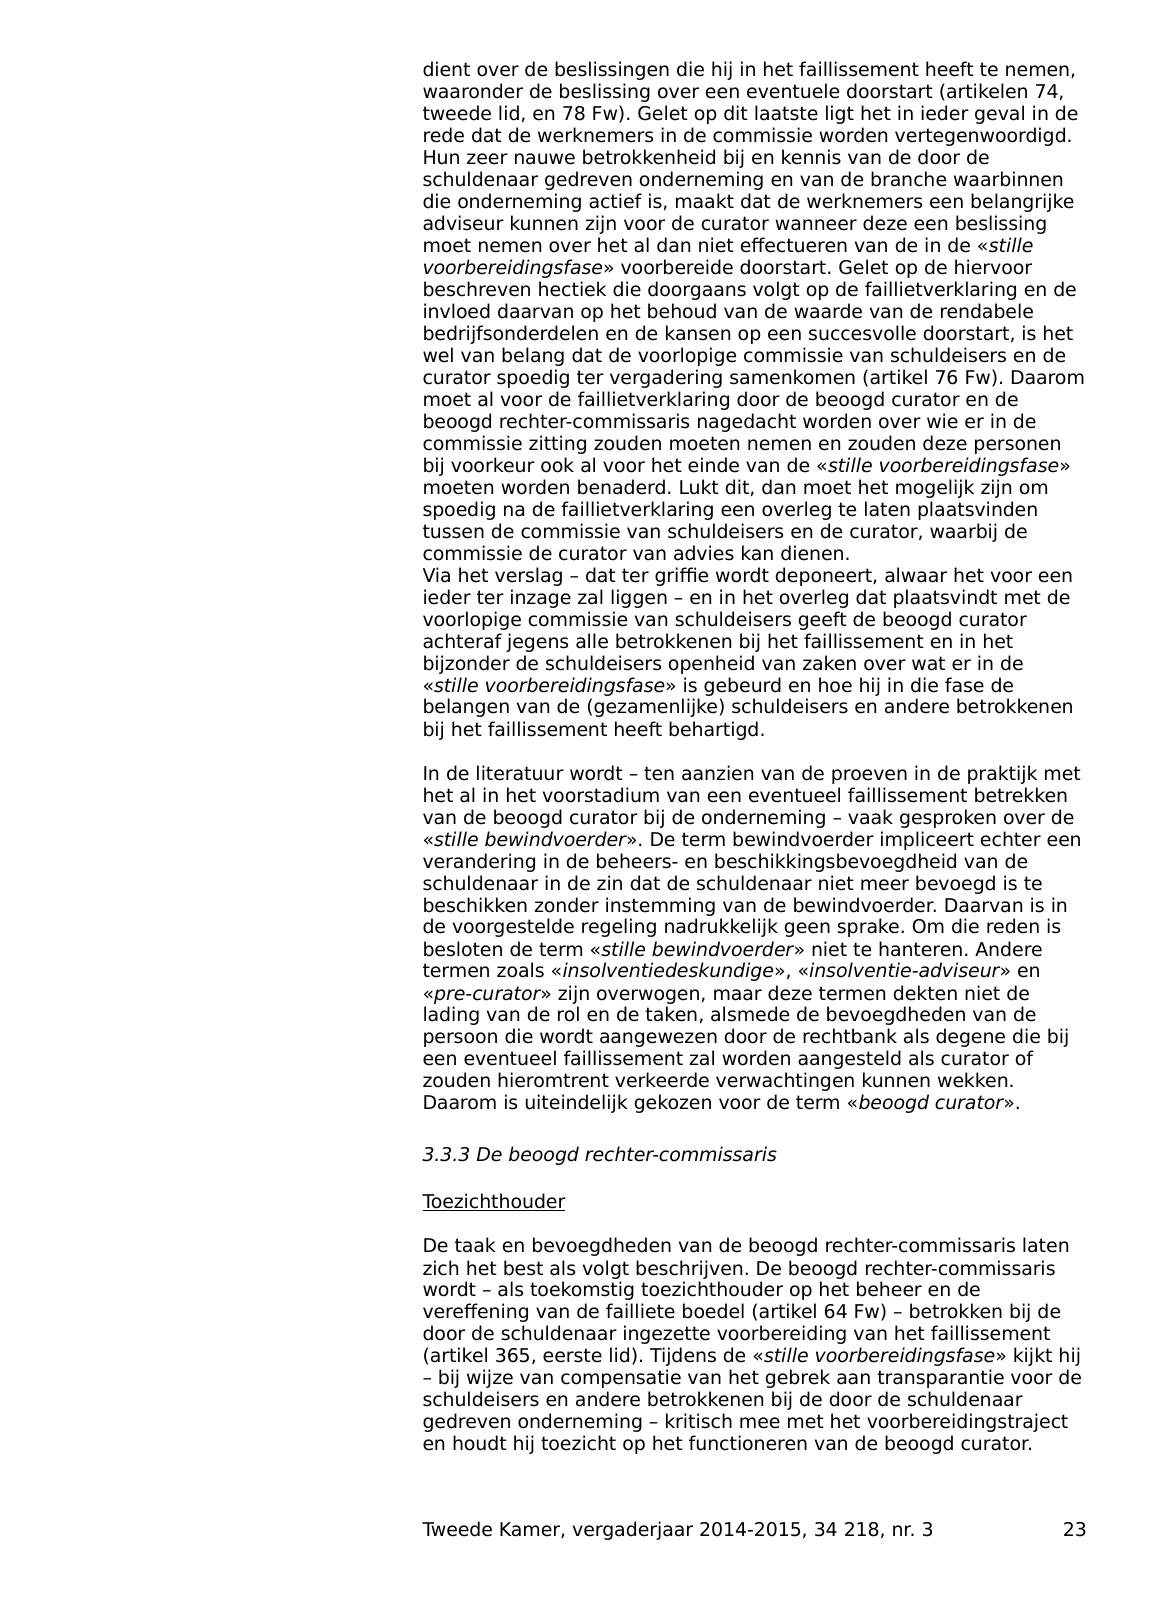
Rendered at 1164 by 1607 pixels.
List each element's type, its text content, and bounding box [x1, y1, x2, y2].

text De taak en bevoegdheden van de beoogd rechter-commissaris laten zich het best als volgt beschrijven. De beoogd rechter-commissaris wordt – als toekomstig toezichthouder op het beheer en de vereffening van de failliete boedel (artikel 64 Fw) – betrokken bij de door de schuldenaar ingezette voorbereiding van het faillissement (artikel 365, eerste lid). Tijdens de «stille voorbereidingsfase» kijkt hij – bij wijze van compensatie van het gebrek aan transparantie voor de schuldeisers en andere betrokkenen bij de door de schuldenaar gedreven onderneming – kritisch mee met het voorbereidingstraject en houdt hij toezicht op het functioneren van de beoogd curator. [422, 1235, 1087, 1455]
subtitle Toezichthouder [422, 1191, 1087, 1213]
subtitle 3.3.3 De beoogd rechter-commissaris [422, 1144, 1087, 1166]
text In de literatuur wordt – ten aanzien van de proeven in de praktijk met het al in het voorstadium van een eventueel faillissement betrekken van de beoogd curator bij de onderneming – vaak gesproken over de «stille bewindvoerder». De term bewindvoerder impliceert echter een verandering in de beheers- en beschikkingsbevoegdheid van de schuldenaar in de zin dat de schuldenaar niet meer bevoegd is te beschikken zonder instemming van de bewindvoerder. Daarvan is in de voorgestelde regeling nadrukkelijk geen sprake. Om die reden is besloten de term «stille bewindvoerder» niet te hanteren. Andere termen zoals «insolventiedeskundige», «insolventie-adviseur» en «pre-curator» zijn overwogen, maar deze termen dekten niet de lading van de rol en de taken, alsmede de bevoegdheden van de persoon die wordt aangewezen door de rechtbank als degene die bij een eventueel faillissement zal worden aangesteld als curator of zouden hieromtrent verkeerde verwachtingen kunnen wekken. Daarom is uiteindelijk gekozen voor de term «beoogd curator». [422, 763, 1087, 1114]
text Via het verslag – dat ter griffie wordt deponeert, alwaar het voor een ieder ter inzage zal liggen – en in het overleg dat plaatsvindt met de voorlopige commissie van schuldeisers geeft de beoogd curator achteraf jegens alle betrokkenen bij het faillissement en in het bijzonder de schuldeisers openheid van zaken over wat er in de «stille voorbereidingsfase» is gebeurd en hoe hij in die fase de belangen van de (gezamenlijke) schuldeisers en andere betrokkenen bij het faillissement heeft behartigd. [422, 564, 1087, 740]
text dient over de beslissingen die hij in het faillissement heeft te nemen, waaronder de beslissing over een eventuele doorstart (artikelen 74, tweede lid, en 78 Fw). Gelet op dit laatste ligt het in ieder geval in de rede dat de werknemers in de commissie worden vertegenwoordigd. Hun zeer nauwe betrokkenheid bij en kennis van de door de schuldenaar gedreven onderneming en van de branche waarbinnen die onderneming actief is, maakt dat de werknemers een belangrijke adviseur kunnen zijn voor de curator wanneer deze een beslissing moet nemen over het al dan niet effectueren van de in de «stille voorbereidingsfase» voorbereide doorstart. Gelet op de hiervoor beschreven hectiek die doorgaans volgt op de faillietverklaring en de invloed daarvan op het behoud van de waarde van de rendabele bedrijfsonderdelen en de kansen op een succesvolle doorstart, is het wel van belang dat de voorlopige commissie van schuldeisers en de curator spoedig ter vergadering samenkomen (artikel 76 Fw). Daarom moet al voor de faillietverklaring door de beoogd curator en de beoogd rechter-commissaris nagedacht worden over wie er in de commissie zitting zouden moeten nemen en zouden deze personen bij voorkeur ook al voor het einde van de «stille voorbereidingsfase» moeten worden benaderd. Lukt dit, dan moet het mogelijk zijn om spoedig na de faillietverklaring een overleg te laten plaatsvinden tussen de commissie van schuldeisers en de curator, waarbij de commissie de curator van advies kan dienen. [422, 59, 1087, 564]
